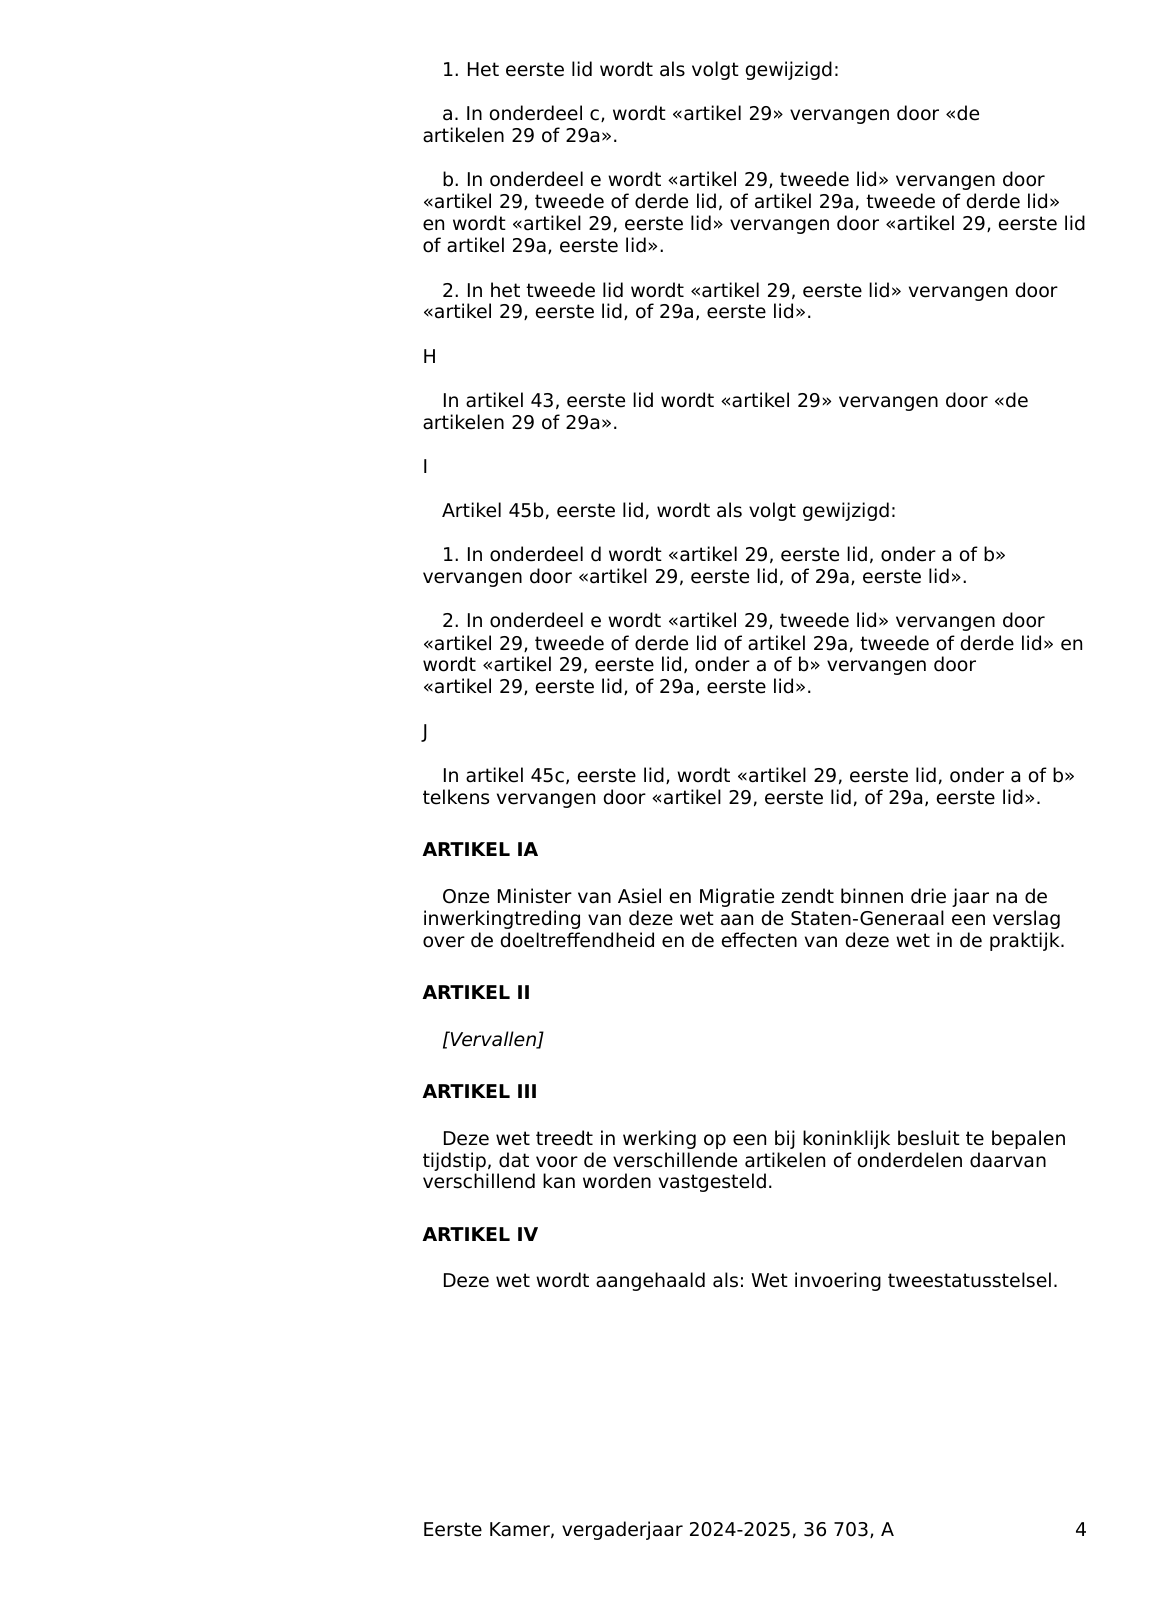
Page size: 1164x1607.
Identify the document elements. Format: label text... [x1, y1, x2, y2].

text Deze wet wordt aangehaald als: Wet invoering tweestatusstelsel. [422, 1270, 1087, 1292]
text a. In onderdeel c, wordt «artikel 29» vervangen door «de artikelen 29 of 29a». [422, 103, 1087, 147]
text 1. In onderdeel d wordt «artikel 29, eerste lid, onder a of b» vervangen door «artikel 29, eerste lid, of 29a, eerste lid». [422, 544, 1087, 588]
text 2. In onderdeel e wordt «artikel 29, tweede lid» vervangen door «artikel 29, tweede of derde lid of artikel 29a, tweede of derde lid» en wordt «artikel 29, eerste lid, onder a of b» vervangen door «artikel 29, eerste lid, of 29a, eerste lid». [422, 610, 1087, 698]
text I [422, 456, 1087, 478]
subtitle ARTIKEL III [422, 1081, 1087, 1102]
text In artikel 43, eerste lid wordt «artikel 29» vervangen door «de artikelen 29 of 29a». [422, 390, 1087, 434]
text 1. Het eerste lid wordt als volgt gewijzigd: [422, 59, 1087, 81]
text Onze Minister van Asiel en Migratie zendt binnen drie jaar na de inwerkingtreding van deze wet aan de Staten-Generaal een verslag over de doeltreffendheid en de effecten van deze wet in de praktijk. [422, 886, 1087, 952]
text Artikel 45b, eerste lid, wordt als volgt gewijzigd: [422, 500, 1087, 522]
subtitle ARTIKEL II [422, 982, 1087, 1003]
text In artikel 45c, eerste lid, wordt «artikel 29, eerste lid, onder a of b» telkens vervangen door «artikel 29, eerste lid, of 29a, eerste lid». [422, 765, 1087, 809]
subtitle ARTIKEL IV [422, 1223, 1087, 1245]
text b. In onderdeel e wordt «artikel 29, tweede lid» vervangen door «artikel 29, tweede of derde lid, of artikel 29a, tweede of derde lid» en wordt «artikel 29, eerste lid» vervangen door «artikel 29, eerste lid of artikel 29a, eerste lid». [422, 169, 1087, 257]
text Deze wet treedt in werking op een bij koninklijk besluit te bepalen tijdstip, dat voor de verschillende artikelen of onderdelen daarvan verschillend kan worden vastgesteld. [422, 1127, 1087, 1193]
text H [422, 346, 1087, 368]
text J [422, 721, 1087, 742]
subtitle ARTIKEL IA [422, 839, 1087, 861]
text [Vervallen] [422, 1028, 1087, 1051]
text 2. In het tweede lid wordt «artikel 29, eerste lid» vervangen door «artikel 29, eerste lid, of 29a, eerste lid». [422, 279, 1087, 323]
